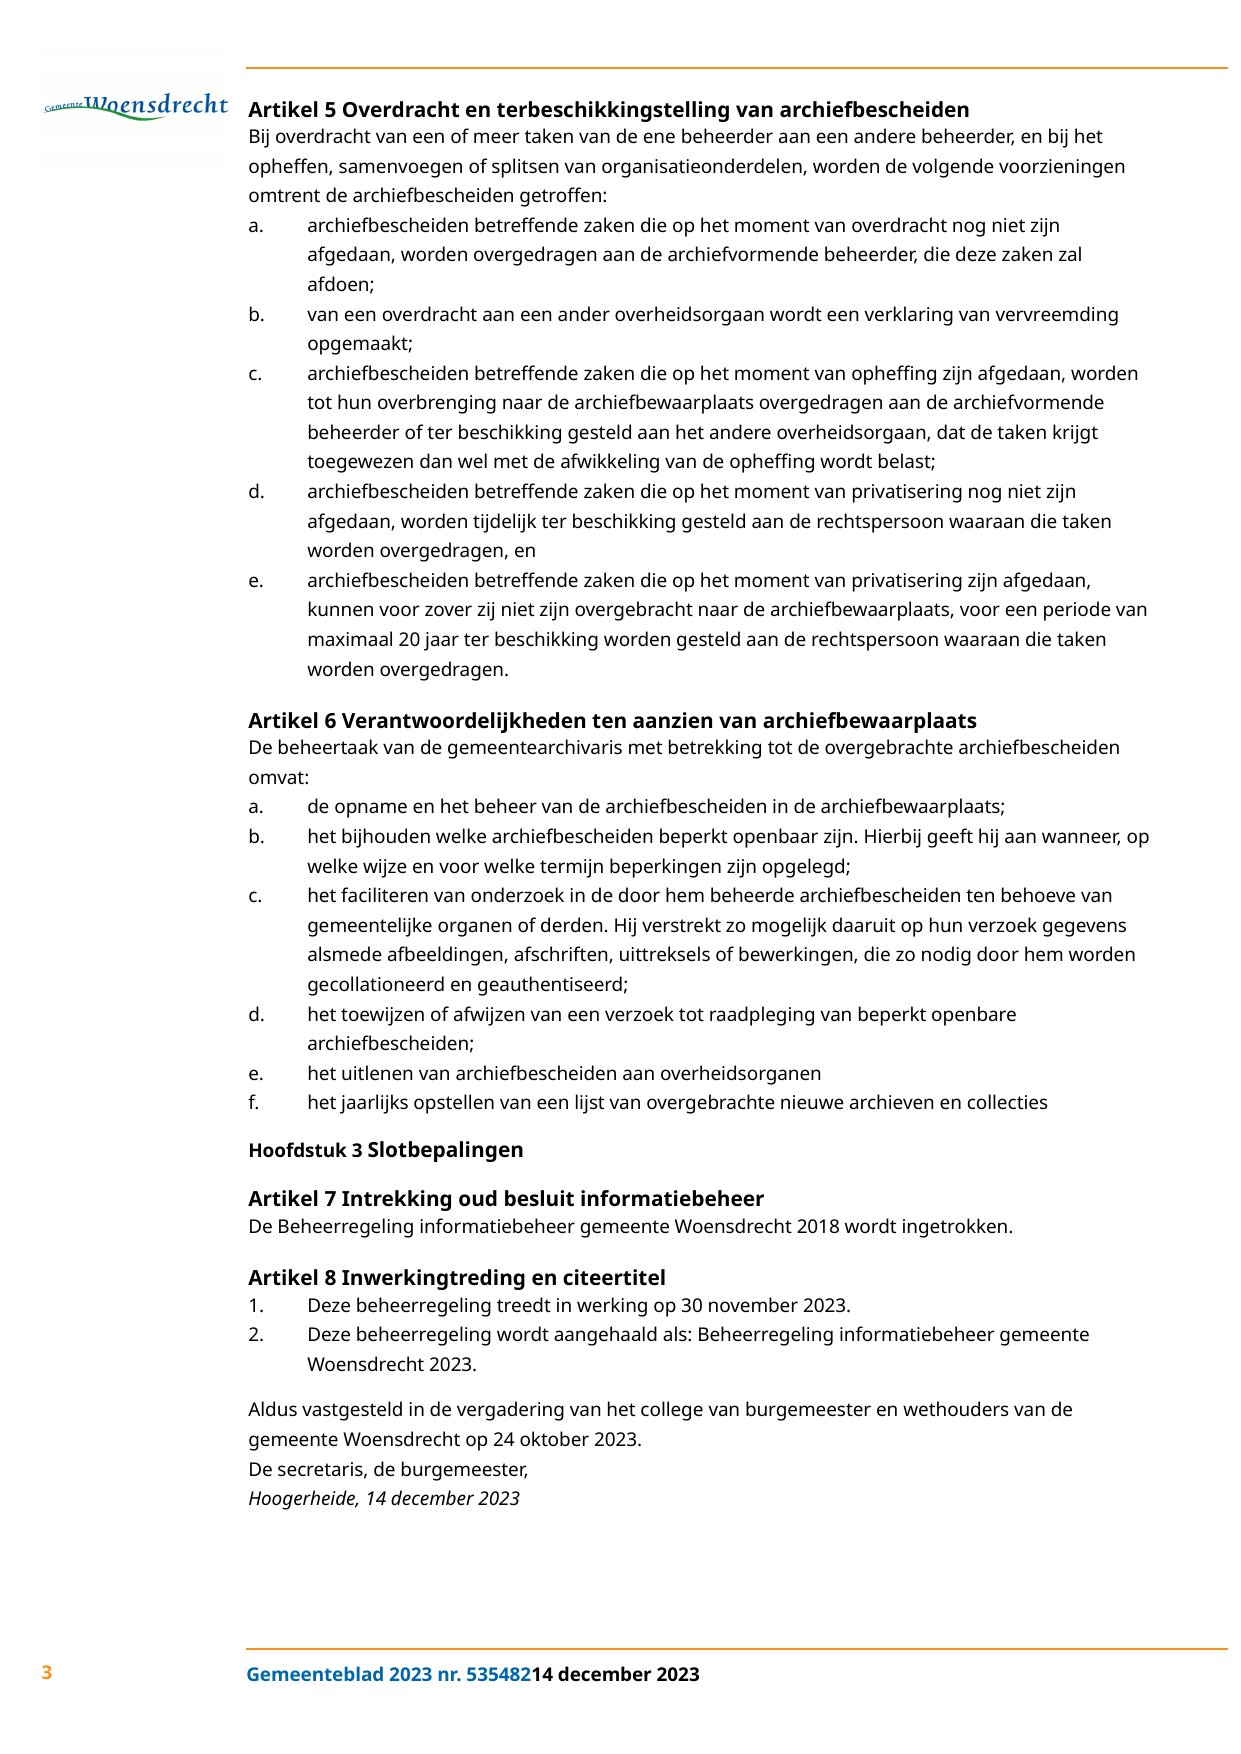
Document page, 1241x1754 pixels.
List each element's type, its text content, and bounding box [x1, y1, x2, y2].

list het jaarlijks opstellen van een lijst van overgebrachte nieuwe archieven en collecties [248, 1089, 1152, 1115]
list archiefbescheiden betreffende zaken die op het moment van opheffing zijn afgedaan, worden tot hun overbrenging naar de archiefbewaarplaats overgedragen aan de archiefvormende beheerder of ter beschikking gesteld aan het andere overheidsorgaan, dat de taken krijgt toegewezen dan wel met de afwikkeling van de opheffing wordt belast; [248, 360, 1152, 474]
list het bijhouden welke archiefbescheiden beperkt openbaar zijn. Hierbij geeft hij aan wanneer, op welke wijze en voor welke termijn beperkingen zijn opgelegd; [248, 823, 1152, 879]
text Artikel 5 Overdracht en terbeschikkingstelling van archiefbescheiden [248, 95, 1152, 123]
text Bij overdracht van een of meer taken van de ene beheerder aan een andere beheerder, en bij het opheffen, samenvoegen of splitsen van organisatieonderdelen, worden de volgende voorzieningen omtrent de archiefbescheiden getroffen: [248, 123, 1152, 208]
text Hoofdstuk 3 Slotbepalingen [248, 1135, 1152, 1164]
list archiefbescheiden betreffende zaken die op het moment van privatisering zijn afgedaan, kunnen voor zover zij niet zijn overgebracht naar de archiefbewaarplaats, voor een periode van maximaal 20 jaar ter beschikking worden gesteld aan de rechtspersoon waaraan die taken worden overgedragen. [248, 567, 1152, 681]
text Hoogerheide, 14 december 2023 [248, 1485, 1152, 1511]
picture [41, 47, 231, 172]
list archiefbescheiden betreffende zaken die op het moment van overdracht nog niet zijn afgedaan, worden overgedragen aan de archiefvormende beheerder, die deze zaken zal afdoen; [248, 212, 1152, 297]
list de opname en het beheer van de archiefbescheiden in de archiefbewaarplaats; [248, 794, 1152, 819]
list archiefbescheiden betreffende zaken die op het moment van privatisering nog niet zijn afgedaan, worden tijdelijk ter beschikking gesteld aan de rechtspersoon waaraan die taken worden overgedragen, en [248, 478, 1152, 563]
text Artikel 8 Inwerkingtreding en citeertitel [248, 1263, 1152, 1292]
list van een overdracht aan een ander overheidsorgaan wordt een verklaring van vervreemding opgemaakt; [248, 301, 1152, 356]
list het uitlenen van archiefbescheiden aan overheidsorganen [248, 1060, 1152, 1086]
list Deze beheerregeling treedt in werking op 30 november 2023. [248, 1292, 1152, 1317]
list Deze beheerregeling wordt aangehaald als: Beheerregeling informatiebeheer gemeente Woensdrecht 2023. [248, 1321, 1152, 1377]
text Artikel 6 Verantwoordelijkheden ten aanzien van archiefbewaarplaats [248, 706, 1152, 734]
text De secretaris, de burgemeester, [248, 1456, 1152, 1481]
list het faciliteren van onderzoek in de door hem beheerde archiefbescheiden ten behoeve van gemeentelijke organen of derden. Hij verstrekt zo mogelijk daaruit op hun verzoek gegevens alsmede afbeeldingen, afschriften, uittreksels of bewerkingen, die zo nodig door hem worden gecollationeerd en geauthentiseerd; [248, 882, 1152, 997]
text Artikel 7 Intrekking oud besluit informatiebeheer [248, 1184, 1152, 1213]
text De Beheerregeling informatiebeheer gemeente Woensdrecht 2018 wordt ingetrokken. [248, 1213, 1152, 1239]
list het toewijzen of afwijzen van een verzoek tot raadpleging van beperkt openbare archiefbescheiden; [248, 1001, 1152, 1056]
text Aldus vastgesteld in de vergadering van het college van burgemeester en wethouders van de gemeente Woensdrecht op 24 oktober 2023. [248, 1397, 1152, 1452]
text De beheertaak van de gemeentearchivaris met betrekking tot de overgebrachte archiefbescheiden omvat: [248, 734, 1152, 790]
